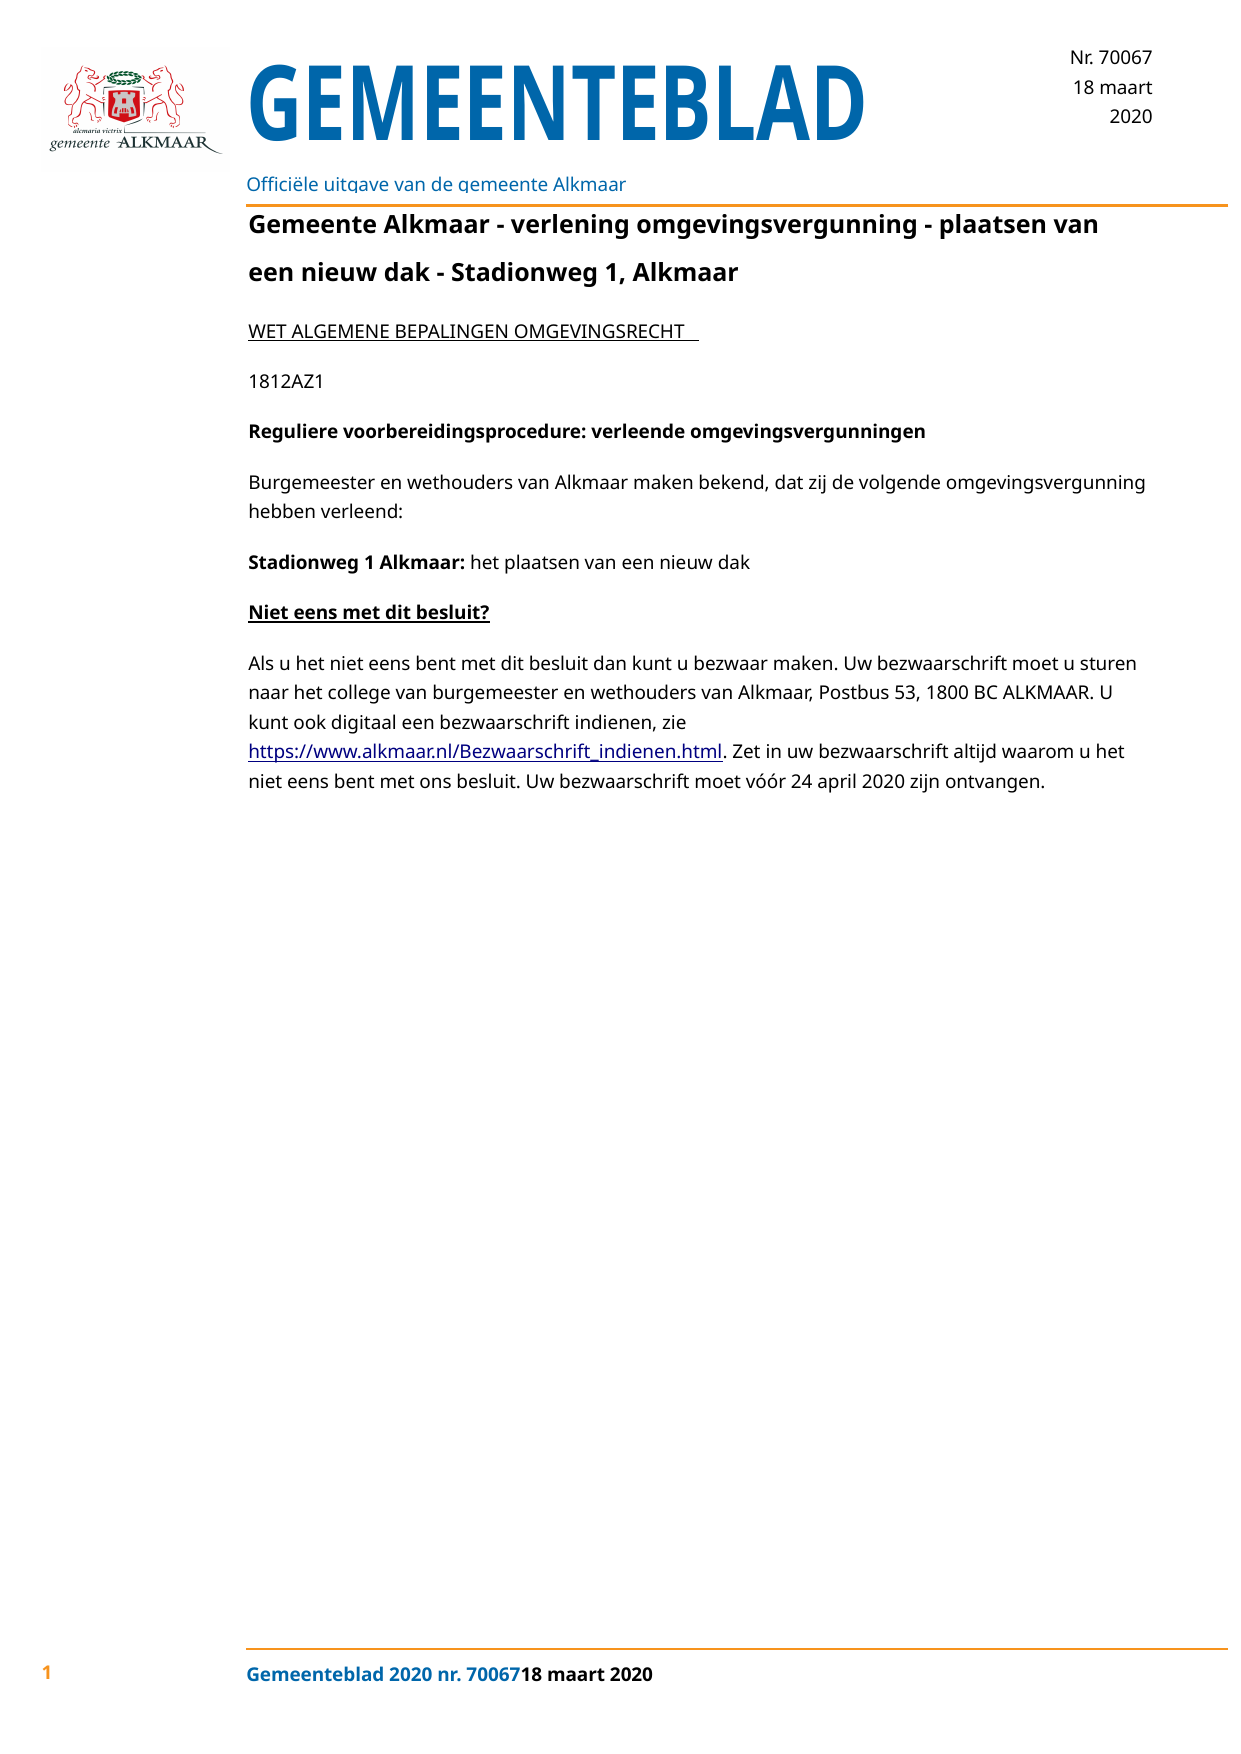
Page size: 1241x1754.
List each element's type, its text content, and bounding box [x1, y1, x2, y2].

text 1812AZ1 [248, 368, 1152, 394]
text Niet eens met dit besluit? [248, 599, 1152, 625]
text Als u het niet eens bent met dit besluit dan kunt u bezwaar maken. Uw bezwaarschrift moet u sturen naar het college van burgemeester en wethouders van Alkmaar, Postbus 53, 1800 BC ALKMAAR. U kunt ook digitaal een bezwaarschrift indienen, zie https://www.alkmaar.nl/Bezwaarschrift_indienen.html. Zet in uw bezwaarschrift altijd waarom u het niet eens bent met ons besluit. Uw bezwaarschrift moet vóór 24 april 2020 zijn ontvangen. [248, 650, 1152, 794]
picture [41, 47, 231, 172]
text Burgemeester en wethouders van Alkmaar maken bekend, dat zij de volgende omgevingsvergunning hebben verleend: [248, 469, 1152, 524]
text WET ALGEMENE BEPALINGEN OMGEVINGSRECHT [248, 318, 1152, 344]
text Gemeente Alkmaar - verlening omgevingsvergunning - plaatsen van een nieuw dak - Stadionweg 1, Alkmaar [248, 207, 1152, 288]
text Reguliere voorbereidingsprocedure: verleende omgevingsvergunningen [248, 419, 1152, 444]
text Stadionweg 1 Alkmaar: het plaatsen van een nieuw dak [248, 549, 1152, 575]
